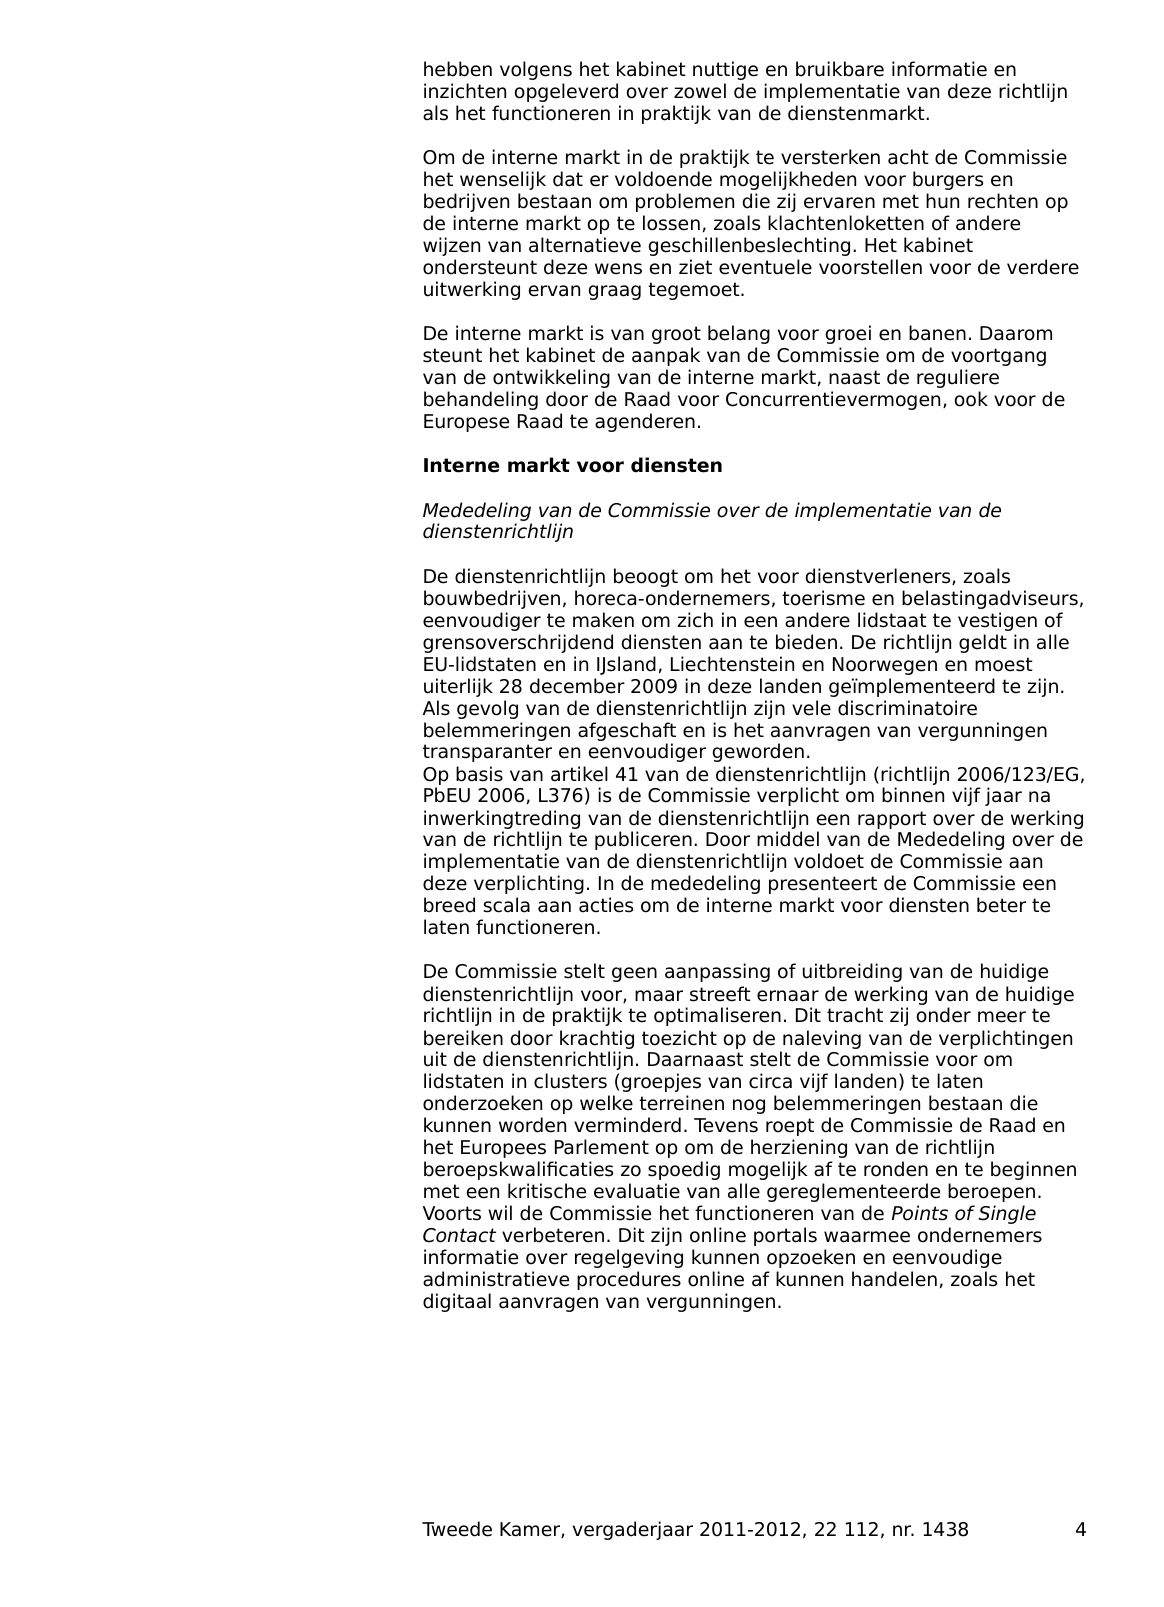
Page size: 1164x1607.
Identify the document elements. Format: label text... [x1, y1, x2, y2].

text Op basis van artikel 41 van de dienstenrichtlijn (richtlijn 2006/123/EG, PbEU 2006, L376) is de Commissie verplicht om binnen vijf jaar na inwerkingtreding van de dienstenrichtlijn een rapport over de werking van de richtlijn te publiceren. Door middel van de Mededeling over de implementatie van de dienstenrichtlijn voldoet de Commissie aan deze verplichting. In de mededeling presenteert de Commissie een breed scala aan acties om de interne markt voor diensten beter te laten functioneren. [422, 763, 1087, 939]
text De interne markt is van groot belang voor groei en banen. Daarom steunt het kabinet de aanpak van de Commissie om de voortgang van de ontwikkeling van de interne markt, naast de reguliere behandeling door de Raad voor Concurrentievermogen, ook voor de Europese Raad te agenderen. [422, 323, 1087, 433]
text Om de interne markt in de praktijk te versterken acht de Commissie het wenselijk dat er voldoende mogelijkheden voor burgers en bedrijven bestaan om problemen die zij ervaren met hun rechten op de interne markt op te lossen, zoals klachtenloketten of andere wijzen van alternatieve geschillenbeslechting. Het kabinet ondersteunt deze wens en ziet eventuele voorstellen voor de verdere uitwerking ervan graag tegemoet. [422, 147, 1087, 301]
text De Commissie stelt geen aanpassing of uitbreiding van de huidige dienstenrichtlijn voor, maar streeft ernaar de werking van de huidige richtlijn in de praktijk te optimaliseren. Dit tracht zij onder meer te bereiken door krachtig toezicht op de naleving van de verplichtingen uit de dienstenrichtlijn. Daarnaast stelt de Commissie voor om lidstaten in clusters (groepjes van circa vijf landen) te laten onderzoeken op welke terreinen nog belemmeringen bestaan die kunnen worden verminderd. Tevens roept de Commissie de Raad en het Europees Parlement op om de herziening van de richtlijn beroepskwalificaties zo spoedig mogelijk af te ronden en te beginnen met een kritische evaluatie van alle gereglementeerde beroepen. Voorts wil de Commissie het functioneren van de Points of Single Contact verbeteren. Dit zijn online portals waarmee ondernemers informatie over regelgeving kunnen opzoeken en eenvoudige administratieve procedures online af kunnen handelen, zoals het digitaal aanvragen van vergunningen. [422, 961, 1087, 1313]
text De dienstenrichtlijn beoogt om het voor dienstverleners, zoals bouwbedrijven, horeca-ondernemers, toerisme en belastingadviseurs, eenvoudiger te maken om zich in een andere lidstaat te vestigen of grensoverschrijdend diensten aan te bieden. De richtlijn geldt in alle EU-lidstaten en in IJsland, Liechtenstein en Noorwegen en moest uiterlijk 28 december 2009 in deze landen geïmplementeerd te zijn. Als gevolg van de dienstenrichtlijn zijn vele discriminatoire belemmeringen afgeschaft en is het aanvragen van vergunningen transparanter en eenvoudiger geworden. [422, 566, 1087, 763]
text hebben volgens het kabinet nuttige en bruikbare informatie en inzichten opgeleverd over zowel de implementatie van deze richtlijn als het functioneren in praktijk van de dienstenmarkt. [422, 59, 1087, 125]
subtitle Mededeling van de Commissie over de implementatie van de dienstenrichtlijn [422, 499, 1087, 543]
subtitle Interne markt voor diensten [422, 455, 1087, 477]
